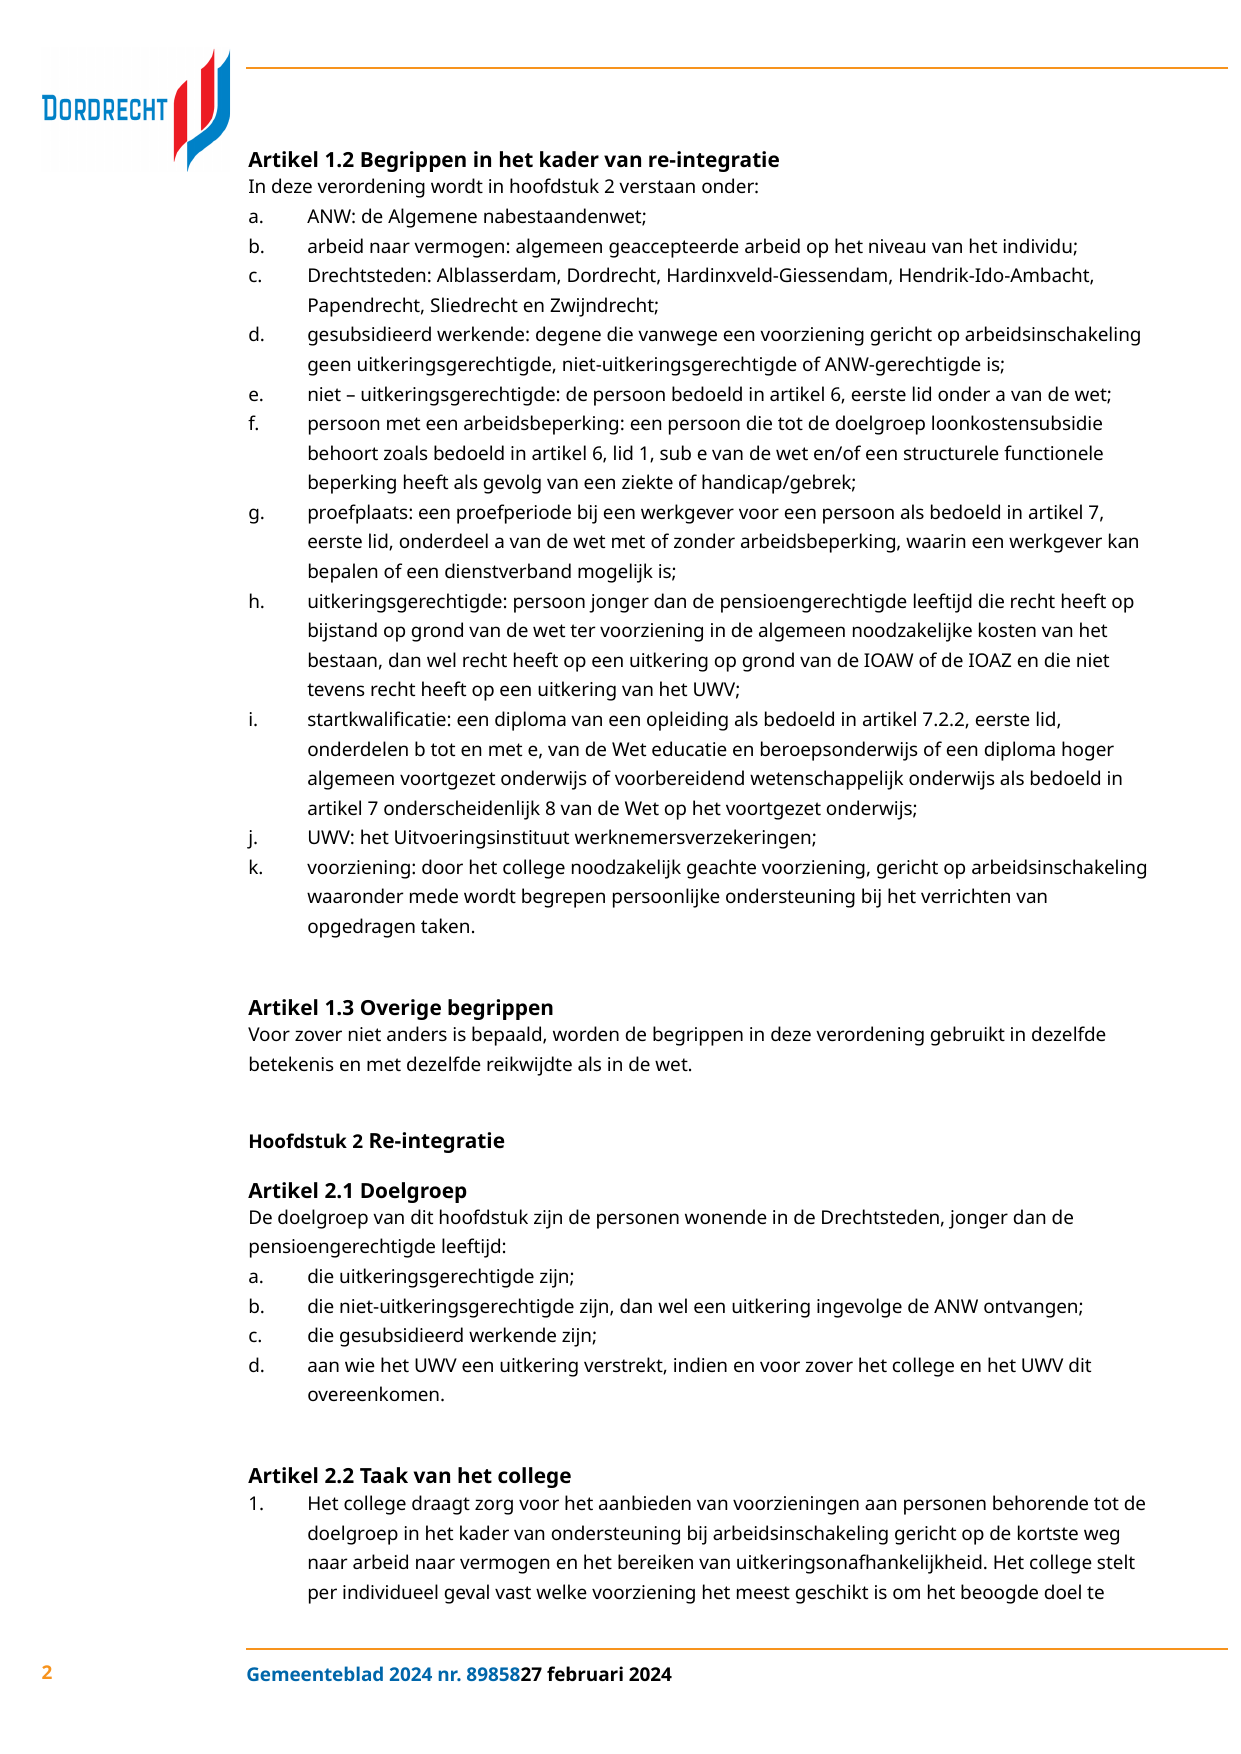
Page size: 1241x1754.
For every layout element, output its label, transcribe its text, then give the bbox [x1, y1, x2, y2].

list persoon met een arbeidsbeperking: een persoon die tot de doelgroep loonkostensubsidie behoort zoals bedoeld in artikel 6, lid 1, sub e van de wet en/of een structurele functionele beperking heeft als gevolg van een ziekte of handicap/gebrek; [248, 410, 1152, 495]
list niet – uitkeringsgerechtigde: de persoon bedoeld in artikel 6, eerste lid onder a van de wet; [248, 381, 1152, 406]
text De doelgroep van dit hoofdstuk zijn de personen wonende in de Drechtsteden, jonger dan de pensioengerechtigde leeftijd: [248, 1204, 1152, 1259]
list Het college draagt zorg voor het aanbieden van voorzieningen aan personen behorende tot de doelgroep in het kader van ondersteuning bij arbeidsinschakeling gericht op de kortste weg naar arbeid naar vermogen en het bereiken van uitkeringsonafhankelijkheid. Het college stelt per individueel geval vast welke voorziening het meest geschikt is om het beoogde doel te [248, 1490, 1152, 1604]
text Artikel 2.2 Taak van het college [248, 1462, 1152, 1490]
list startkwalificatie: een diploma van een opleiding als bedoeld in artikel 7.2.2, eerste lid, onderdelen b tot en met e, van de Wet educatie en beroepsonderwijs of een diploma hoger algemeen voortgezet onderwijs of voorbereidend wetenschappelijk onderwijs als bedoeld in artikel 7 onderscheidenlijk 8 van de Wet op het voortgezet onderwijs; [248, 706, 1152, 821]
text Artikel 2.1 Doelgroep [248, 1176, 1152, 1204]
text In deze verordening wordt in hoofdstuk 2 verstaan onder: [248, 174, 1152, 199]
list uitkeringsgerechtigde: persoon jonger dan de pensioengerechtigde leeftijd die recht heeft op bijstand op grond van de wet ter voorziening in de algemeen noodzakelijke kosten van het bestaan, dan wel recht heeft op een uitkering op grond van de IOAW of de IOAZ en die niet tevens recht heeft op een uitkering van het UWV; [248, 588, 1152, 702]
picture [41, 47, 231, 172]
list gesubsidieerd werkende: degene die vanwege een voorziening gericht op arbeidsinschakeling geen uitkeringsgerechtigde, niet-uitkeringsgerechtigde of ANW-gerechtigde is; [248, 322, 1152, 377]
list aan wie het UWV een uitkering verstrekt, indien en voor zover het college en het UWV dit overeenkomen. [248, 1352, 1152, 1407]
list arbeid naar vermogen: algemeen geaccepteerde arbeid op het niveau van het individu; [248, 233, 1152, 258]
list ANW: de Algemene nabestaandenwet; [248, 203, 1152, 229]
list die uitkeringsgerechtigde zijn; [248, 1263, 1152, 1289]
list die gesubsidieerd werkende zijn; [248, 1322, 1152, 1348]
text Artikel 1.2 Begrippen in het kader van re-integratie [248, 145, 1152, 174]
text Voor zover niet anders is bepaald, worden de begrippen in deze verordening gebruikt in dezelfde betekenis en met dezelfde reikwijdte als in de wet. [248, 1022, 1152, 1077]
list proefplaats: een proefperiode bij een werkgever voor een persoon als bedoeld in artikel 7, eerste lid, onderdeel a van de wet met of zonder arbeidsbeperking, waarin een werkgever kan bepalen of een dienstverband mogelijk is; [248, 499, 1152, 584]
list Drechtsteden: Alblasserdam, Dordrecht, Hardinxveld-Giessendam, Hendrik-Ido-Ambacht, Papendrecht, Sliedrecht en Zwijndrecht; [248, 262, 1152, 318]
text Hoofdstuk 2 Re-integratie [248, 1126, 1152, 1155]
text Artikel 1.3 Overige begrippen [248, 993, 1152, 1022]
list voorziening: door het college noodzakelijk geachte voorziening, gericht op arbeidsinschakeling waaronder mede wordt begrepen persoonlijke ondersteuning bij het verrichten van opgedragen taken. [248, 854, 1152, 939]
list UWV: het Uitvoeringsinstituut werknemersverzekeringen; [248, 824, 1152, 850]
list die niet-uitkeringsgerechtigde zijn, dan wel een uitkering ingevolge de ANW ontvangen; [248, 1293, 1152, 1319]
